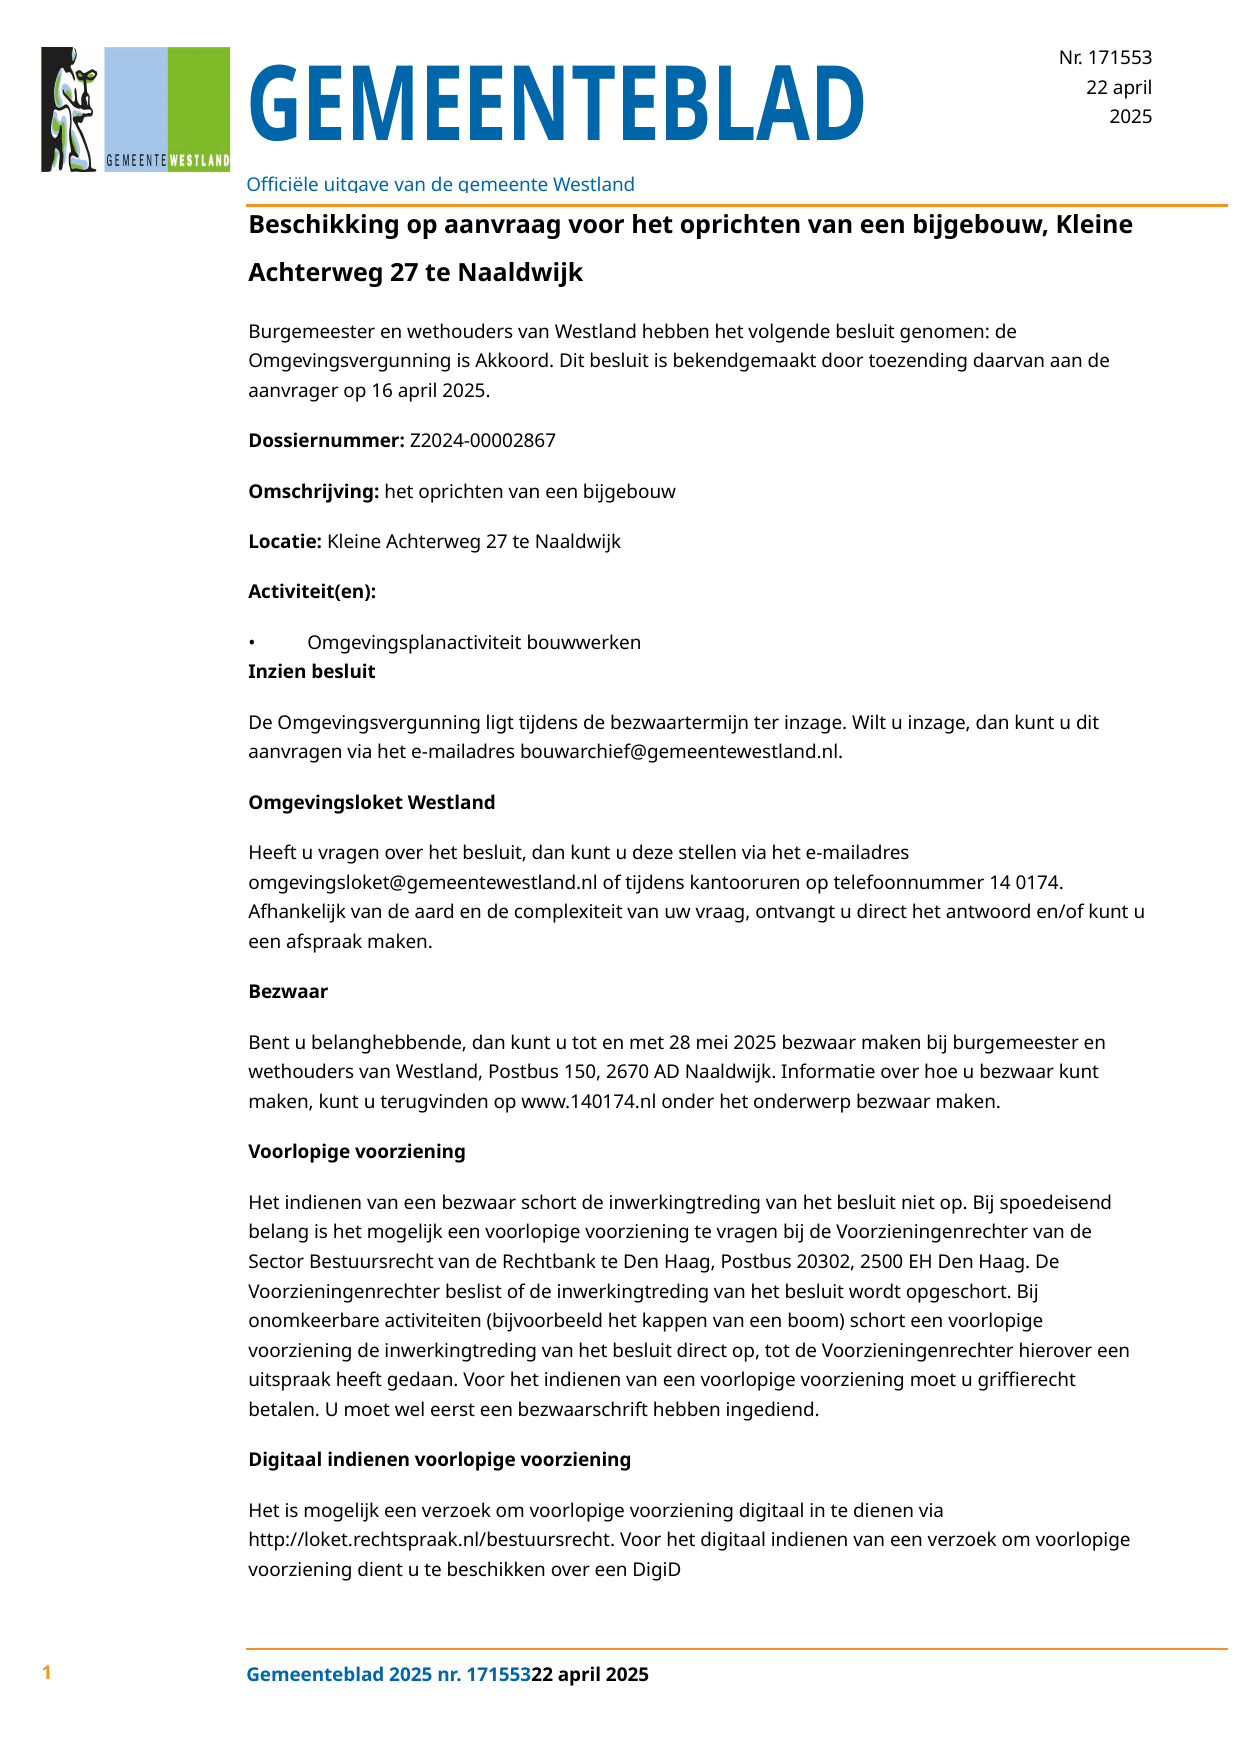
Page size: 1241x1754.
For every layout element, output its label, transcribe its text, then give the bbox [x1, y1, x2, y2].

text Omgevingsloket Westland [248, 789, 1152, 815]
text Bent u belanghebbende, dan kunt u tot en met 28 mei 2025 bezwaar maken bij burgemeester en wethouders van Westland, Postbus 150, 2670 AD Naaldwijk. Informatie over hoe u bezwaar kunt maken, kunt u terugvinden op www.140174.nl onder het onderwerp bezwaar maken. [248, 1029, 1152, 1114]
text Omschrijving: het oprichten van een bijgebouw [248, 478, 1152, 504]
text Het is mogelijk een verzoek om voorlopige voorziening digitaal in te dienen via http://loket.rechtspraak.nl/bestuursrecht. Voor het digitaal indienen van een verzoek om voorlopige voorziening dient u te beschikken over een DigiD [248, 1497, 1152, 1582]
text Burgemeester en wethouders van Westland hebben het volgende besluit genomen: de Omgevingsvergunning is Akkoord. Dit besluit is bekendgemaakt door toezending daarvan aan de aanvrager op 16 april 2025. [248, 318, 1152, 403]
text Locatie: Kleine Achterweg 27 te Naaldwijk [248, 528, 1152, 554]
text Activiteit(en): [248, 579, 1152, 604]
text Het indienen van een bezwaar schort de inwerkingtreding van het besluit niet op. Bij spoedeisend belang is het mogelijk een voorlopige voorziening te vragen bij de Voorzieningenrechter van de Sector Bestuursrecht van de Rechtbank te Den Haag, Postbus 20302, 2500 EH Den Haag. De Voorzieningenrechter beslist of de inwerkingtreding van het besluit wordt opgeschort. Bij onomkeerbare activiteiten (bijvoorbeeld het kappen van een boom) schort een voorlopige voorziening de inwerkingtreding van het besluit direct op, tot de Voorzieningenrechter hierover een uitspraak heeft gedaan. Voor het indienen van een voorlopige voorziening moet u griffierecht betalen. U moet wel eerst een bezwaarschrift hebben ingediend. [248, 1189, 1152, 1422]
text Heeft u vragen over het besluit, dan kunt u deze stellen via het e-mailadres omgevingsloket@gemeentewestland.nl of tijdens kantooruren op telefoonnummer 14 0174. Afhankelijk van de aard en de complexiteit van uw vraag, ontvangt u direct het antwoord en/of kunt u een afspraak maken. [248, 839, 1152, 954]
text Dossiernummer: Z2024-00002867 [248, 427, 1152, 453]
text Inzien besluit [248, 659, 1152, 684]
text Voorlopige voorziening [248, 1139, 1152, 1164]
text De Omgevingsvergunning ligt tijdens de bezwaartermijn ter inzage. Wilt u inzage, dan kunt u dit aanvragen via het e-mailadres bouwarchief@gemeentewestland.nl. [248, 709, 1152, 764]
text Beschikking op aanvraag voor het oprichten van een bijgebouw, Kleine Achterweg 27 te Naaldwijk [248, 207, 1152, 288]
picture [41, 47, 231, 172]
list Omgevingsplanactiviteit bouwwerken [248, 629, 1152, 655]
text Bezwaar [248, 979, 1152, 1004]
text Digitaal indienen voorlopige voorziening [248, 1447, 1152, 1472]
